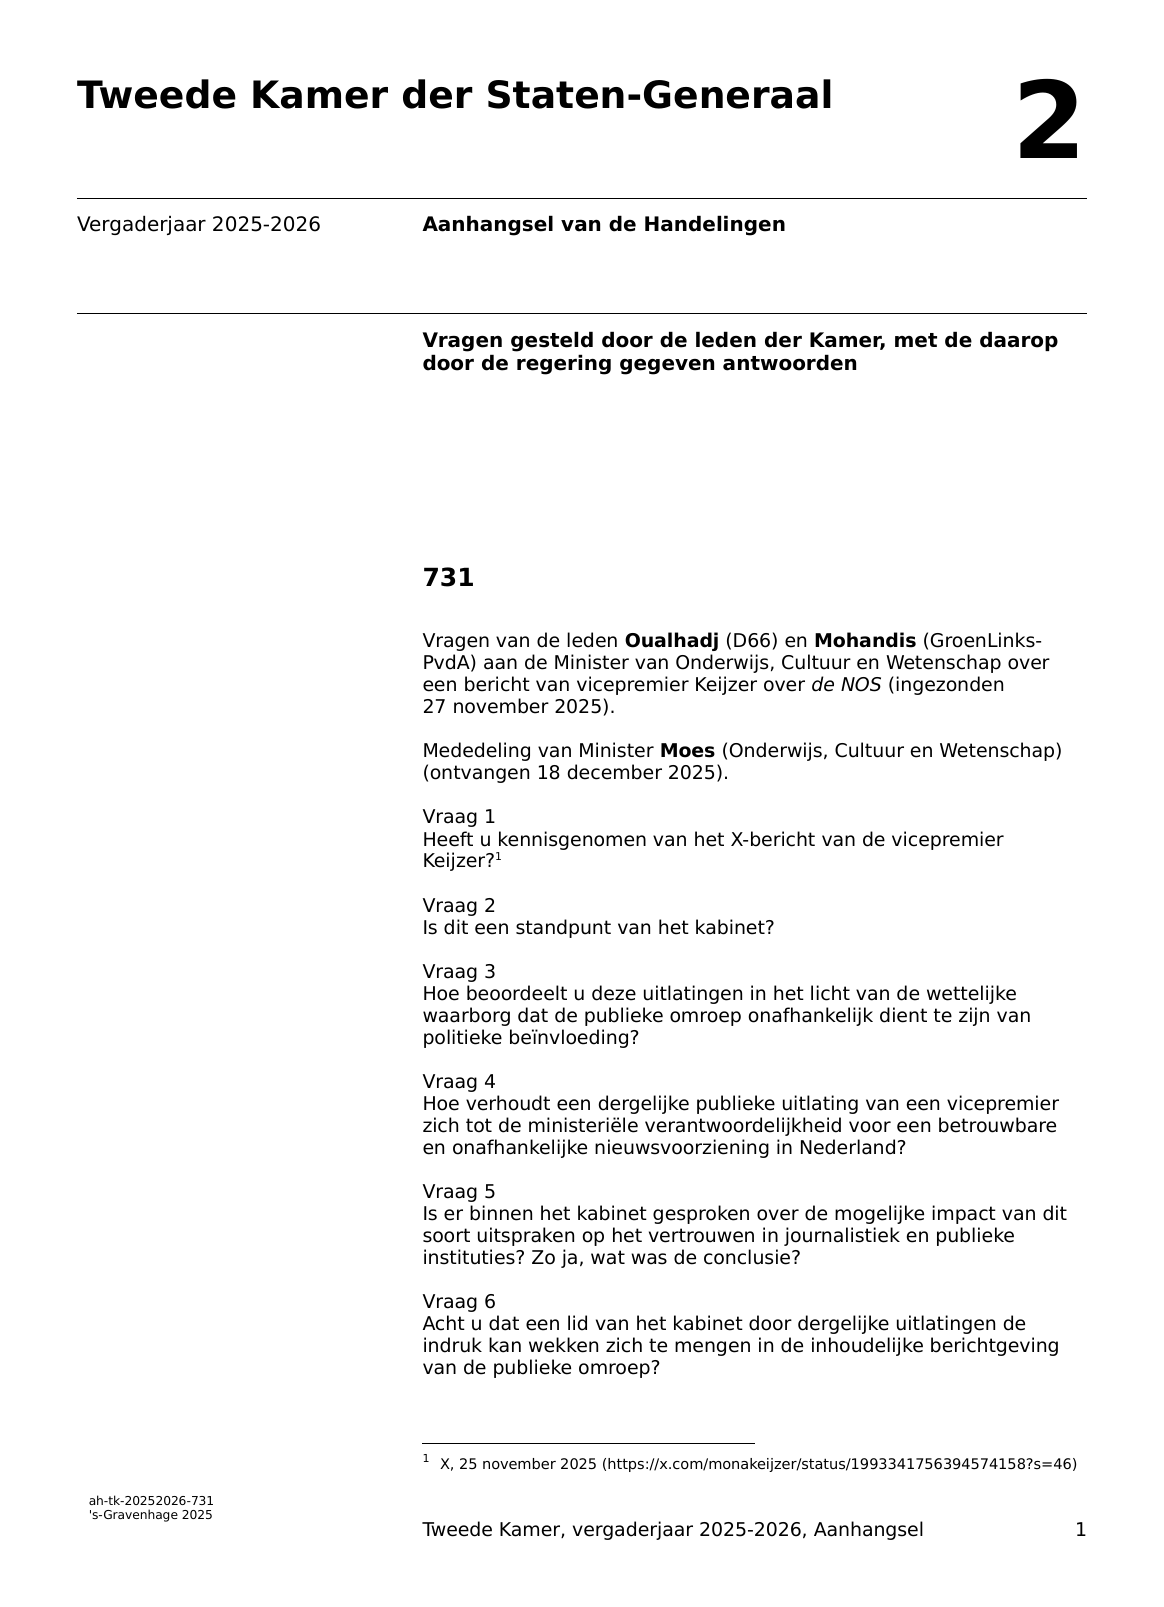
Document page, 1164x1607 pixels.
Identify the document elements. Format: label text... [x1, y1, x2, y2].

text 731 [422, 563, 1087, 592]
text Is dit een standpunt van het kabinet? [422, 917, 1087, 938]
text Hoe beoordeelt u deze uitlatingen in het licht van de wettelijke waarborg dat de publieke omroep onafhankelijk dient te zijn van politieke beïnvloeding? [422, 983, 1087, 1049]
text ah-tk-20252026-731 [88, 1494, 323, 1508]
text Acht u dat een lid van het kabinet door dergelijke uitlatingen de indruk kan wekken zich te mengen in de inhoudelijke berichtgeving van de publieke omroep? [422, 1313, 1087, 1379]
text Vraag 3 [422, 961, 1087, 983]
table_header Tweede Kamer der Staten-Generaal [77, 59, 886, 198]
text Vragen van de leden Oualhadj (D66) en Mohandis (GroenLinks-PvdA) aan de Minister van Onderwijs, Cultuur en Wetenschap over een bericht van vicepremier Keijzer over de NOS (ingezonden 27 november 2025). [422, 630, 1087, 718]
table_cell Vragen gesteld door de leden der Kamer, met de daarop door de regering gegeven antwoorden [422, 314, 1087, 375]
text Is er binnen het kabinet gesproken over de mogelijke impact van dit soort uitspraken op het vertrouwen in journalistiek en publieke instituties? Zo ja, wat was de conclusie? [422, 1203, 1087, 1269]
text Vraag 1 [422, 806, 1087, 828]
text Vraag 5 [422, 1181, 1087, 1203]
text 's-Gravenhage 2025 [88, 1508, 323, 1522]
text Hoe verhoudt een dergelijke publieke uitlating van een vicepremier zich tot de ministeriële verantwoordelijkheid voor een betrouwbare en onafhankelijke nieuwsvoorziening in Nederland? [422, 1093, 1087, 1159]
table_cell Vergaderjaar 2025-2026 [77, 199, 422, 313]
text Mededeling van Minister Moes (Onderwijs, Cultuur en Wetenschap) (ontvangen 18 december 2025). [422, 740, 1087, 784]
table_cell [77, 314, 422, 375]
text Heeft u kennisgenomen van het X-bericht van de vicepremier Keijzer? [422, 828, 1087, 872]
text Vraag 6 [422, 1291, 1087, 1313]
text Vraag 4 [422, 1071, 1087, 1093]
table_cell Aanhangsel van de Handelingen [422, 199, 1087, 313]
table_header 2 [886, 59, 1087, 198]
text Vraag 2 [422, 894, 1087, 917]
text X, 25 november 2025 (https://x.com/monakeijzer/status/1993341756394574158?s=46) [422, 1452, 1087, 1474]
